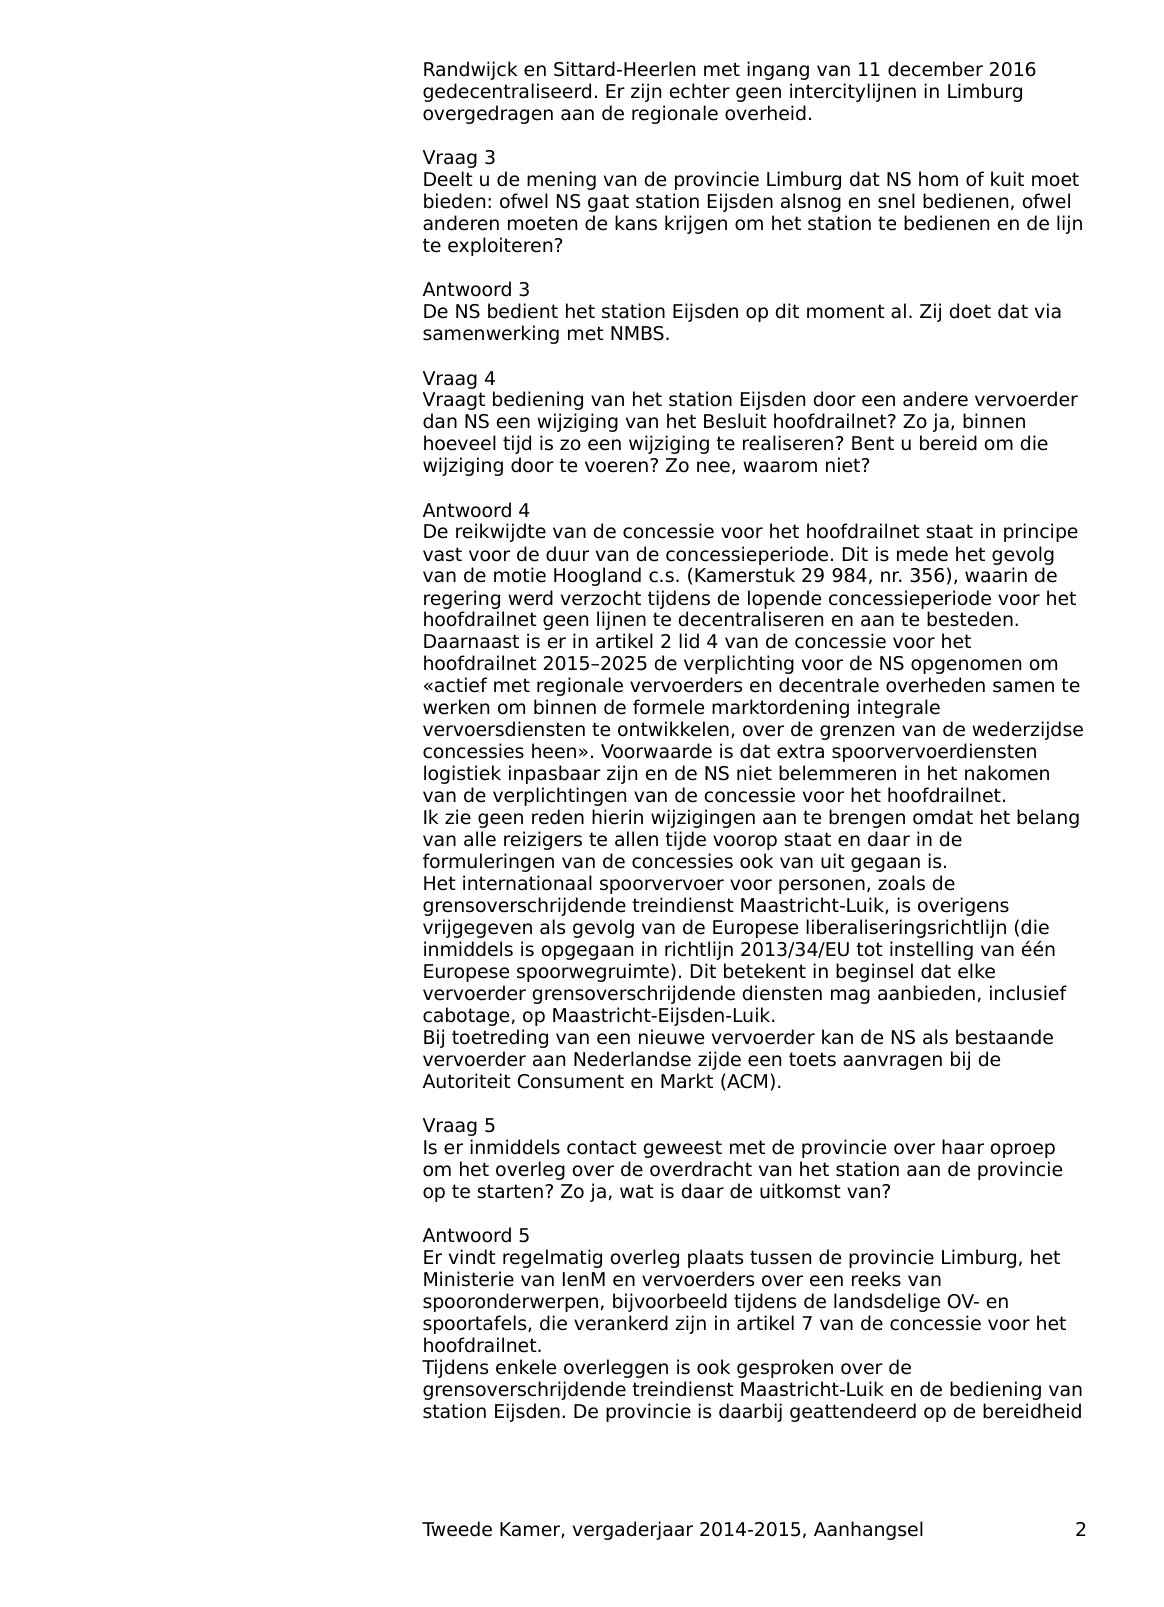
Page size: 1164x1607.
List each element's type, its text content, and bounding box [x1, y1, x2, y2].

text Het internationaal spoorvervoer voor personen, zoals de grensoverschrijdende treindienst Maastricht-Luik, is overigens vrijgegeven als gevolg van de Europese liberaliseringsrichtlijn (die inmiddels is opgegaan in richtlijn 2013/34/EU tot instelling van één Europese spoorwegruimte). Dit betekent in beginsel dat elke vervoerder grensoverschrijdende diensten mag aanbieden, inclusief cabotage, op Maastricht-Eijsden-Luik. [422, 873, 1087, 1027]
text Daarnaast is er in artikel 2 lid 4 van de concessie voor het hoofdrailnet 2015–2025 de verplichting voor de NS opgenomen om «actief met regionale vervoerders en decentrale overheden samen te werken om binnen de formele marktordening integrale vervoersdiensten te ontwikkelen, over de grenzen van de wederzijdse concessies heen». Voorwaarde is dat extra spoorvervoerdiensten logistiek inpasbaar zijn en de NS niet belemmeren in het nakomen van de verplichtingen van de concessie voor het hoofdrailnet. [422, 631, 1087, 807]
text Antwoord 3 [422, 279, 1087, 301]
text De NS bedient het station Eijsden op dit moment al. Zij doet dat via samenwerking met NMBS. [422, 301, 1087, 345]
text De reikwijdte van de concessie voor het hoofdrailnet staat in principe vast voor de duur van de concessieperiode. Dit is mede het gevolg van de motie Hoogland c.s. (Kamerstuk 29 984, nr. 356), waarin de regering werd verzocht tijdens de lopende concessieperiode voor het hoofdrailnet geen lijnen te decentraliseren en aan te besteden. [422, 521, 1087, 631]
text Antwoord 5 [422, 1225, 1087, 1247]
text Vraag 3 [422, 147, 1087, 169]
text Ik zie geen reden hierin wijzigingen aan te brengen omdat het belang van alle reizigers te allen tijde voorop staat en daar in de formuleringen van de concessies ook van uit gegaan is. [422, 807, 1087, 873]
text Vraagt bediening van het station Eijsden door een andere vervoerder dan NS een wijziging van het Besluit hoofdrailnet? Zo ja, binnen hoeveel tijd is zo een wijziging te realiseren? Bent u bereid om die wijziging door te voeren? Zo nee, waarom niet? [422, 389, 1087, 477]
text Antwoord 4 [422, 499, 1087, 521]
text Randwijck en Sittard-Heerlen met ingang van 11 december 2016 gedecentraliseerd. Er zijn echter geen intercitylijnen in Limburg overgedragen aan de regionale overheid. [422, 59, 1087, 125]
text Tijdens enkele overleggen is ook gesproken over de grensoverschrijdende treindienst Maastricht-Luik en de bediening van station Eijsden. De provincie is daarbij geattendeerd op de bereidheid [422, 1357, 1087, 1423]
text Deelt u de mening van de provincie Limburg dat NS hom of kuit moet bieden: ofwel NS gaat station Eijsden alsnog en snel bedienen, ofwel anderen moeten de kans krijgen om het station te bedienen en de lijn te exploiteren? [422, 169, 1087, 257]
text Vraag 4 [422, 367, 1087, 389]
text Is er inmiddels contact geweest met de provincie over haar oproep om het overleg over de overdracht van het station aan de provincie op te starten? Zo ja, wat is daar de uitkomst van? [422, 1137, 1087, 1203]
text Bij toetreding van een nieuwe vervoerder kan de NS als bestaande vervoerder aan Nederlandse zijde een toets aanvragen bij de Autoriteit Consument en Markt (ACM). [422, 1027, 1087, 1093]
text Vraag 5 [422, 1115, 1087, 1137]
text Er vindt regelmatig overleg plaats tussen de provincie Limburg, het Ministerie van IenM en vervoerders over een reeks van spooronderwerpen, bijvoorbeeld tijdens de landsdelige OV- en spoortafels, die verankerd zijn in artikel 7 van de concessie voor het hoofdrailnet. [422, 1247, 1087, 1357]
